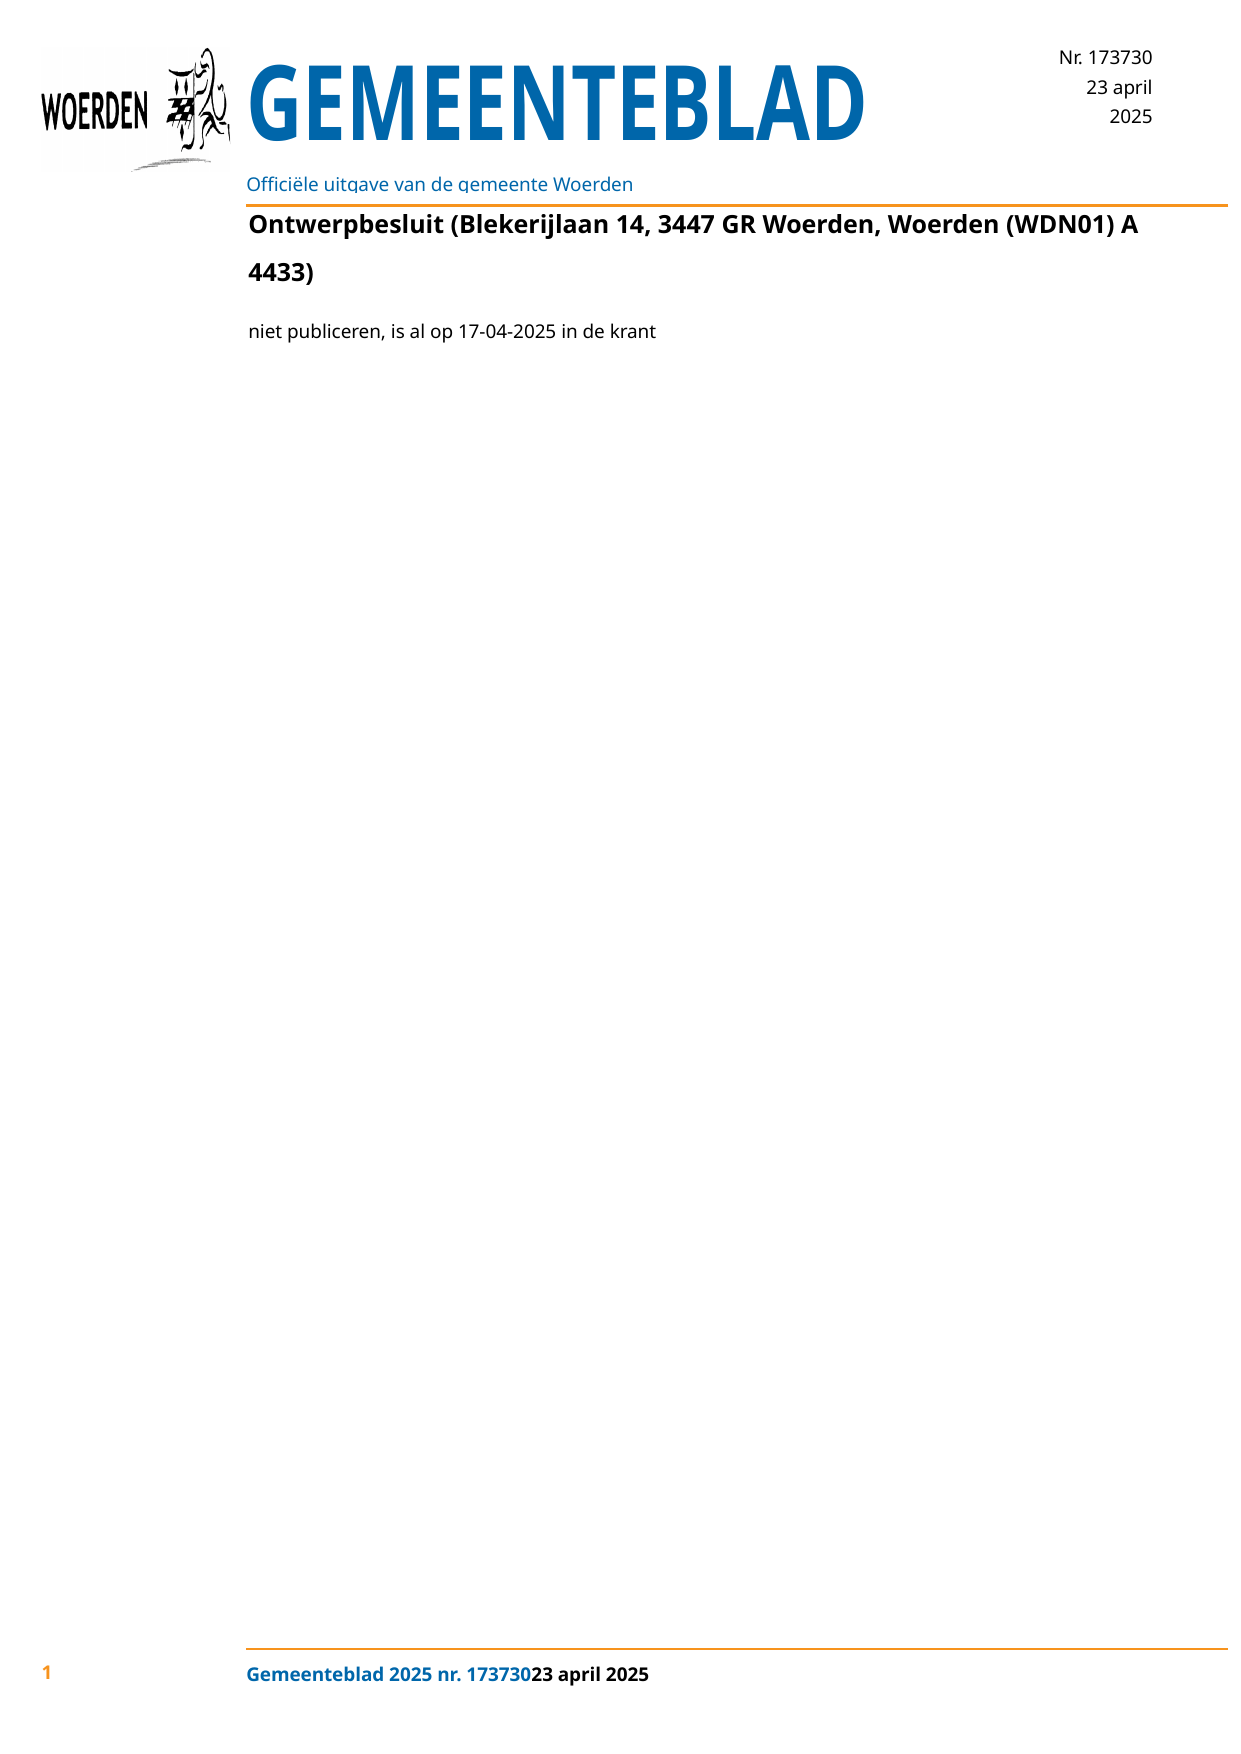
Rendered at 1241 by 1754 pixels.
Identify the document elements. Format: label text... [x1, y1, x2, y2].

picture [41, 47, 231, 172]
text Ontwerpbesluit (Blekerijlaan 14, 3447 GR Woerden, Woerden (WDN01) A 4433) [248, 207, 1152, 288]
text niet publiceren, is al op 17-04-2025 in de krant [248, 318, 1152, 344]
